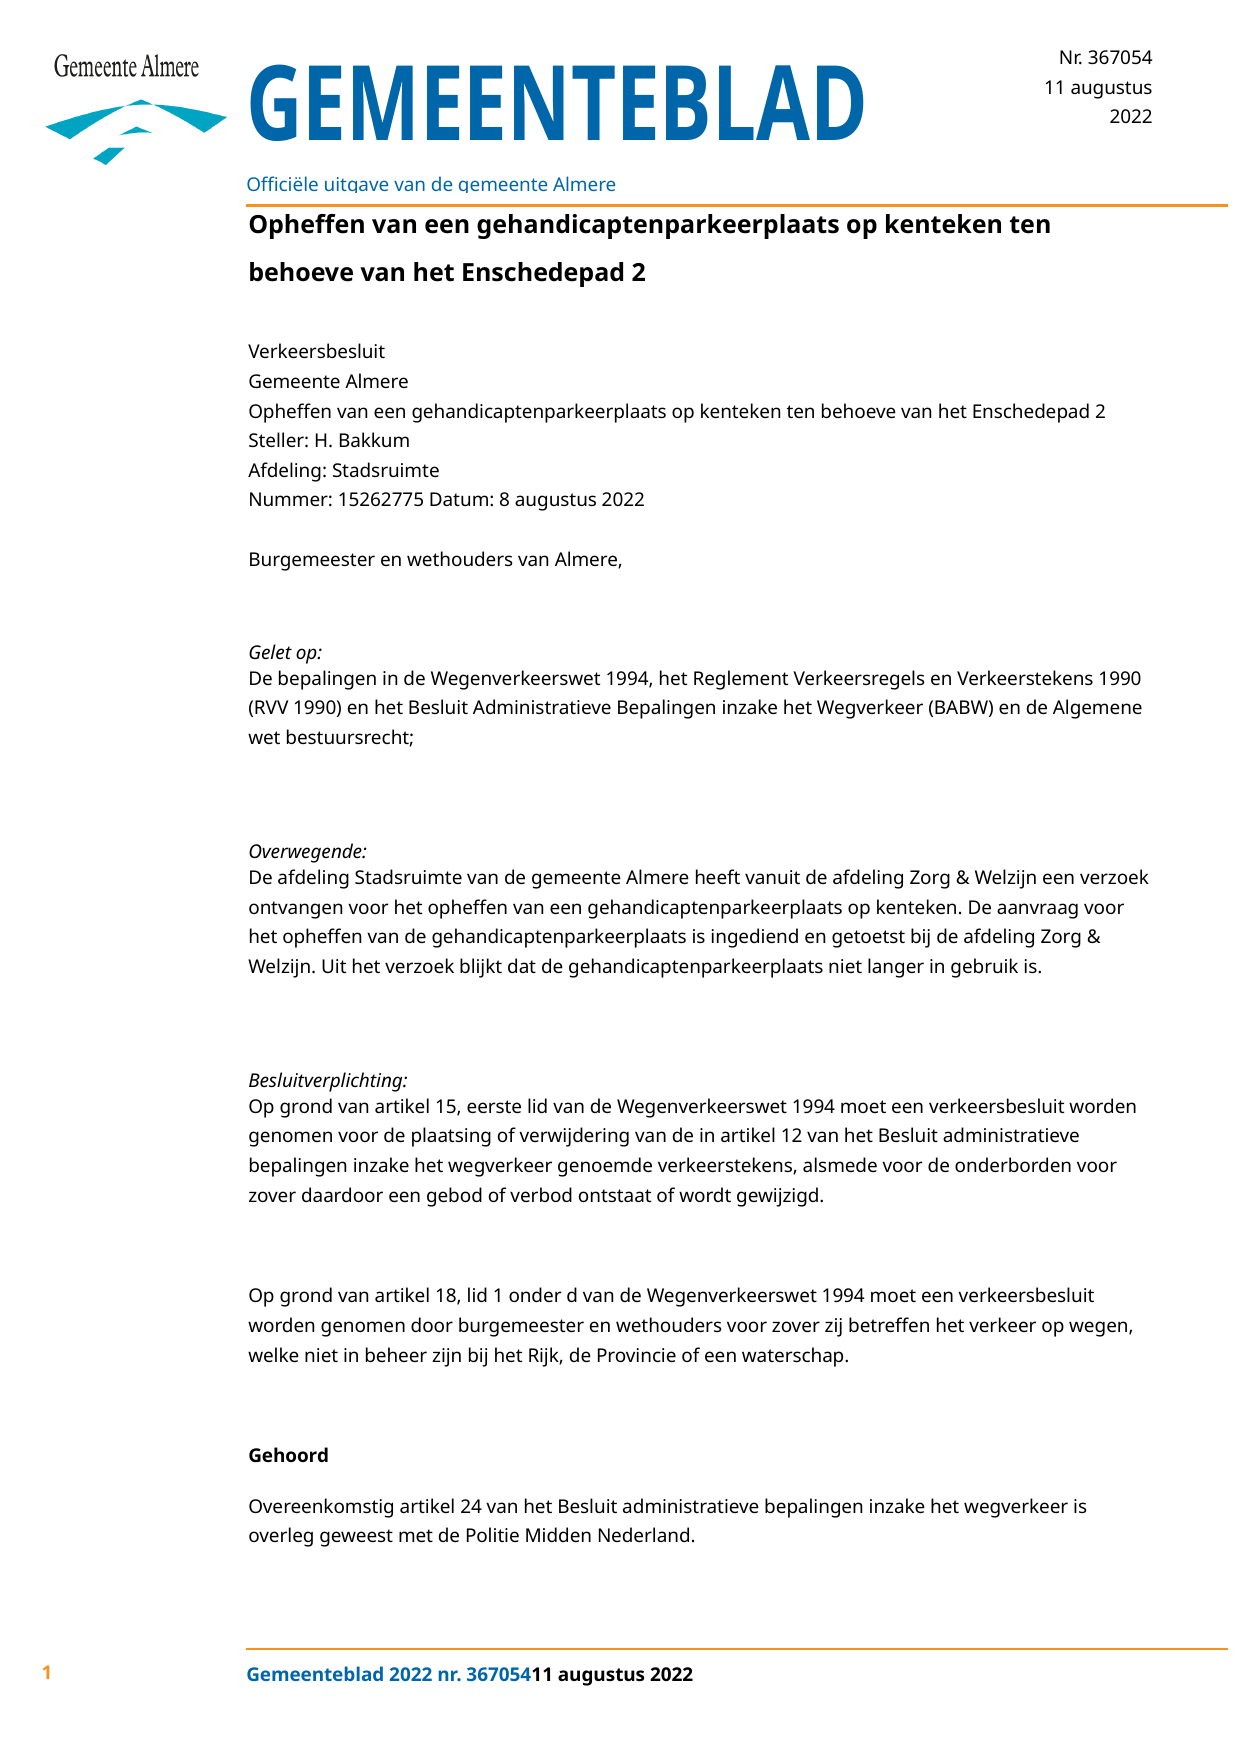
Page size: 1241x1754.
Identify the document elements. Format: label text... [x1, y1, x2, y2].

text Burgemeester en wethouders van Almere, [248, 546, 1152, 571]
text Op grond van artikel 15, eerste lid van de Wegenverkeerswet 1994 moet een verkeersbesluit worden genomen voor de plaatsing of verwijdering van de in artikel 12 van het Besluit administratieve bepalingen inzake het wegverkeer genoemde verkeerstekens, alsmede voor de onderborden voor zover daardoor een gebod of verbod ontstaat of wordt gewijzigd. [248, 1093, 1152, 1208]
text Opheffen van een gehandicaptenparkeerplaats op kenteken ten behoeve van het Enschedepad 2 [248, 398, 1152, 423]
text Gelet op: [248, 639, 1152, 665]
text Opheffen van een gehandicaptenparkeerplaats op kenteken ten behoeve van het Enschedepad 2 [248, 207, 1152, 288]
text Op grond van artikel 18, lid 1 onder d van de Wegenverkeerswet 1994 moet een verkeersbesluit worden genomen door burgemeester en wethouders voor zover zij betreffen het verkeer op wegen, welke niet in beheer zijn bij het Rijk, de Provincie of een waterschap. [248, 1283, 1152, 1368]
text Overwegende: [248, 838, 1152, 864]
text Steller: H. Bakkum [248, 427, 1152, 453]
text Overeenkomstig artikel 24 van het Besluit administratieve bepalingen inzake het wegverkeer is overleg geweest met de Politie Midden Nederland. [248, 1493, 1152, 1548]
picture [41, 47, 231, 172]
text Besluitverplichting: [248, 1067, 1152, 1093]
text Gehoord [248, 1443, 1152, 1468]
text Verkeersbesluit [248, 339, 1152, 364]
text Nummer: 15262775 Datum: 8 augustus 2022 [248, 487, 1152, 512]
text Afdeling: Stadsruimte [248, 457, 1152, 483]
text De bepalingen in de Wegenverkeerswet 1994, het Reglement Verkeersregels en Verkeerstekens 1990 (RVV 1990) en het Besluit Administratieve Bepalingen inzake het Wegverkeer (BABW) en de Algemene wet bestuursrecht; [248, 665, 1152, 750]
text Gemeente Almere [248, 368, 1152, 394]
text De afdeling Stadsruimte van de gemeente Almere heeft vanuit de afdeling Zorg & Welzijn een verzoek ontvangen voor het opheffen van een gehandicaptenparkeerplaats op kenteken. De aanvraag voor het opheffen van de gehandicaptenparkeerplaats is ingediend en getoetst bij de afdeling Zorg & Welzijn. Uit het verzoek blijkt dat de gehandicaptenparkeerplaats niet langer in gebruik is. [248, 864, 1152, 979]
